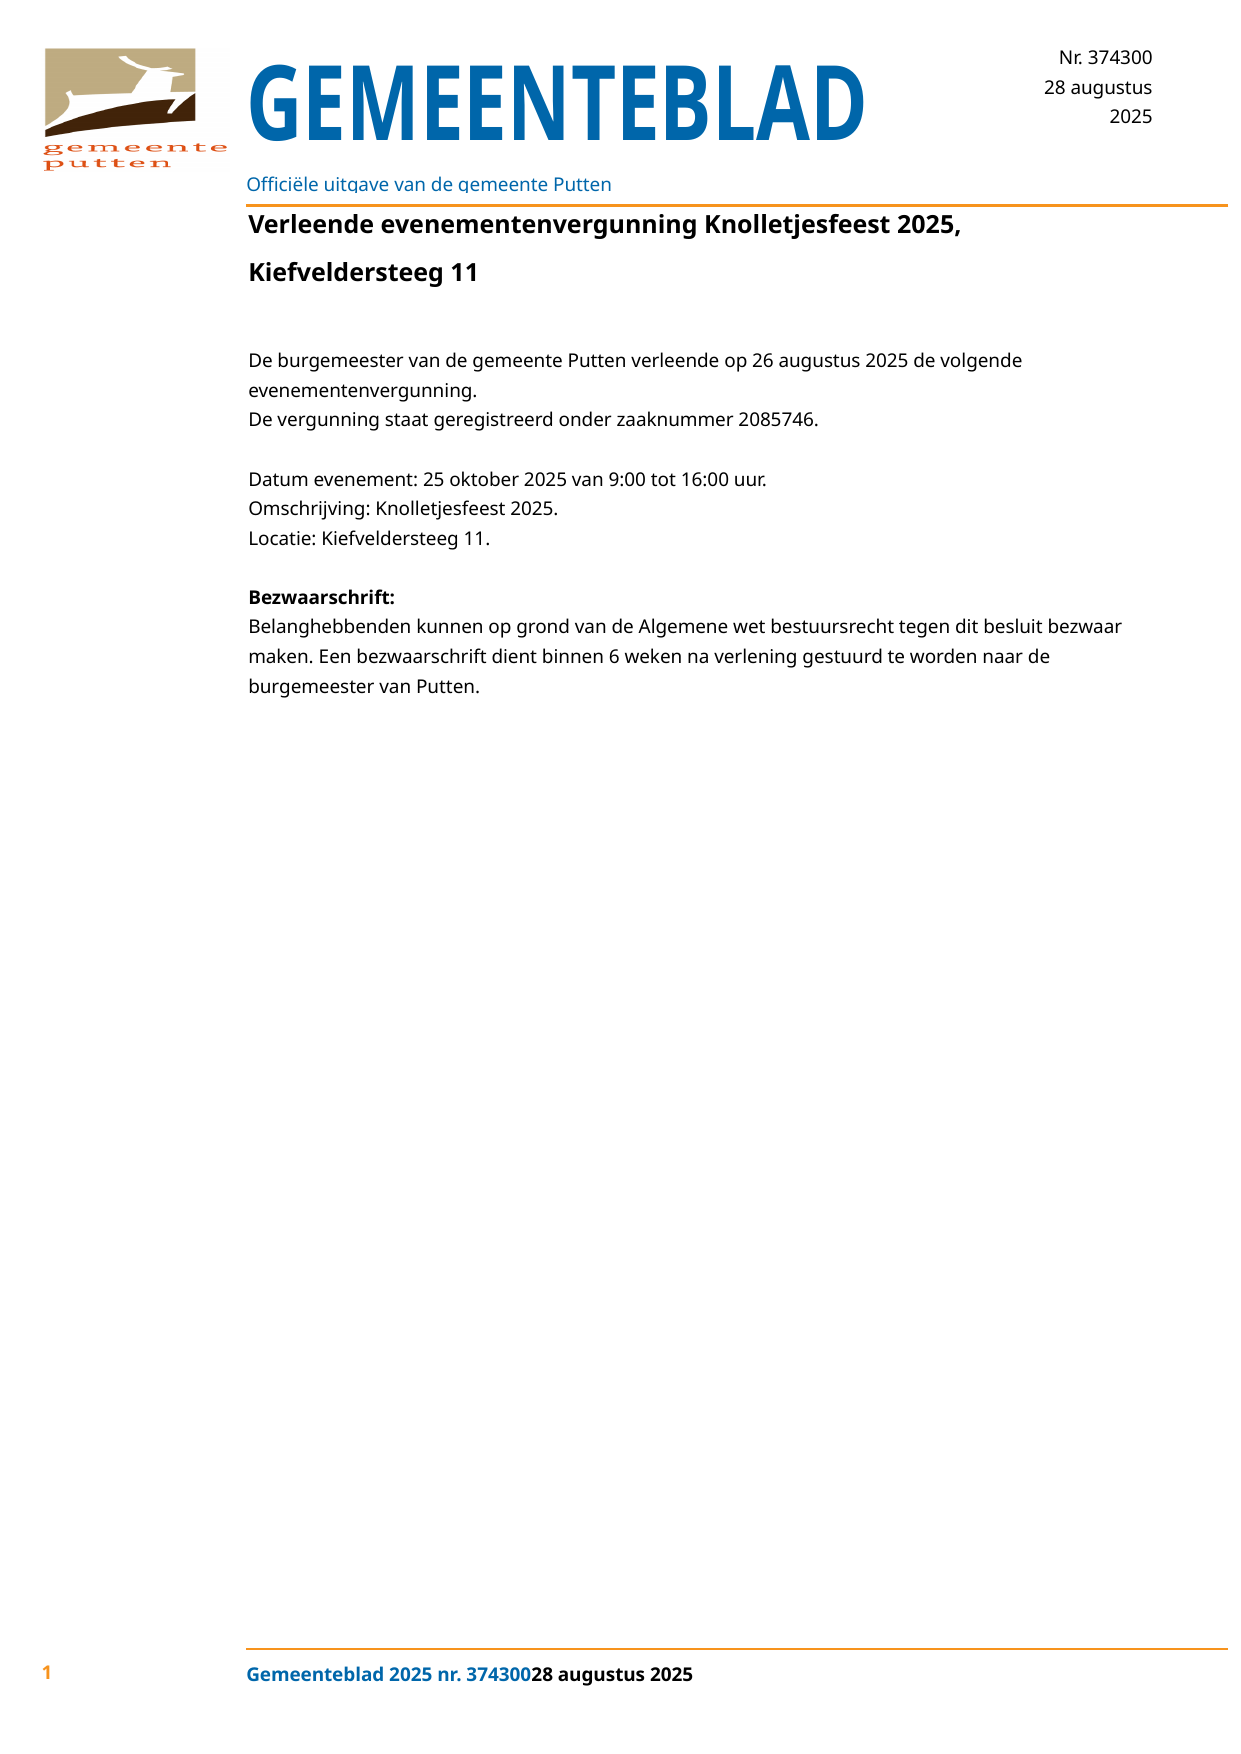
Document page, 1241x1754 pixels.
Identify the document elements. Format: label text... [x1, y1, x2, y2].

text Belanghebbenden kunnen op grond van de Algemene wet bestuursrecht tegen dit besluit bezwaar maken. Een bezwaarschrift dient binnen 6 weken na verlening gestuurd te worden naar de burgemeester van Putten. [248, 614, 1152, 699]
text Verleende evenementenvergunning Knolletjesfeest 2025, Kiefveldersteeg 11 [248, 207, 1152, 288]
picture [41, 47, 231, 172]
text De vergunning staat geregistreerd onder zaaknummer 2085746. [248, 407, 1152, 432]
text Omschrijving: Knolletjesfeest 2025. [248, 495, 1152, 521]
text Datum evenement: 25 oktober 2025 van 9:00 tot 16:00 uur. [248, 466, 1152, 492]
text De burgemeester van de gemeente Putten verleende op 26 augustus 2025 de volgende evenementenvergunning. [248, 347, 1152, 403]
text Locatie: Kiefveldersteeg 11. [248, 525, 1152, 551]
text Bezwaarschrift: [248, 584, 1152, 610]
